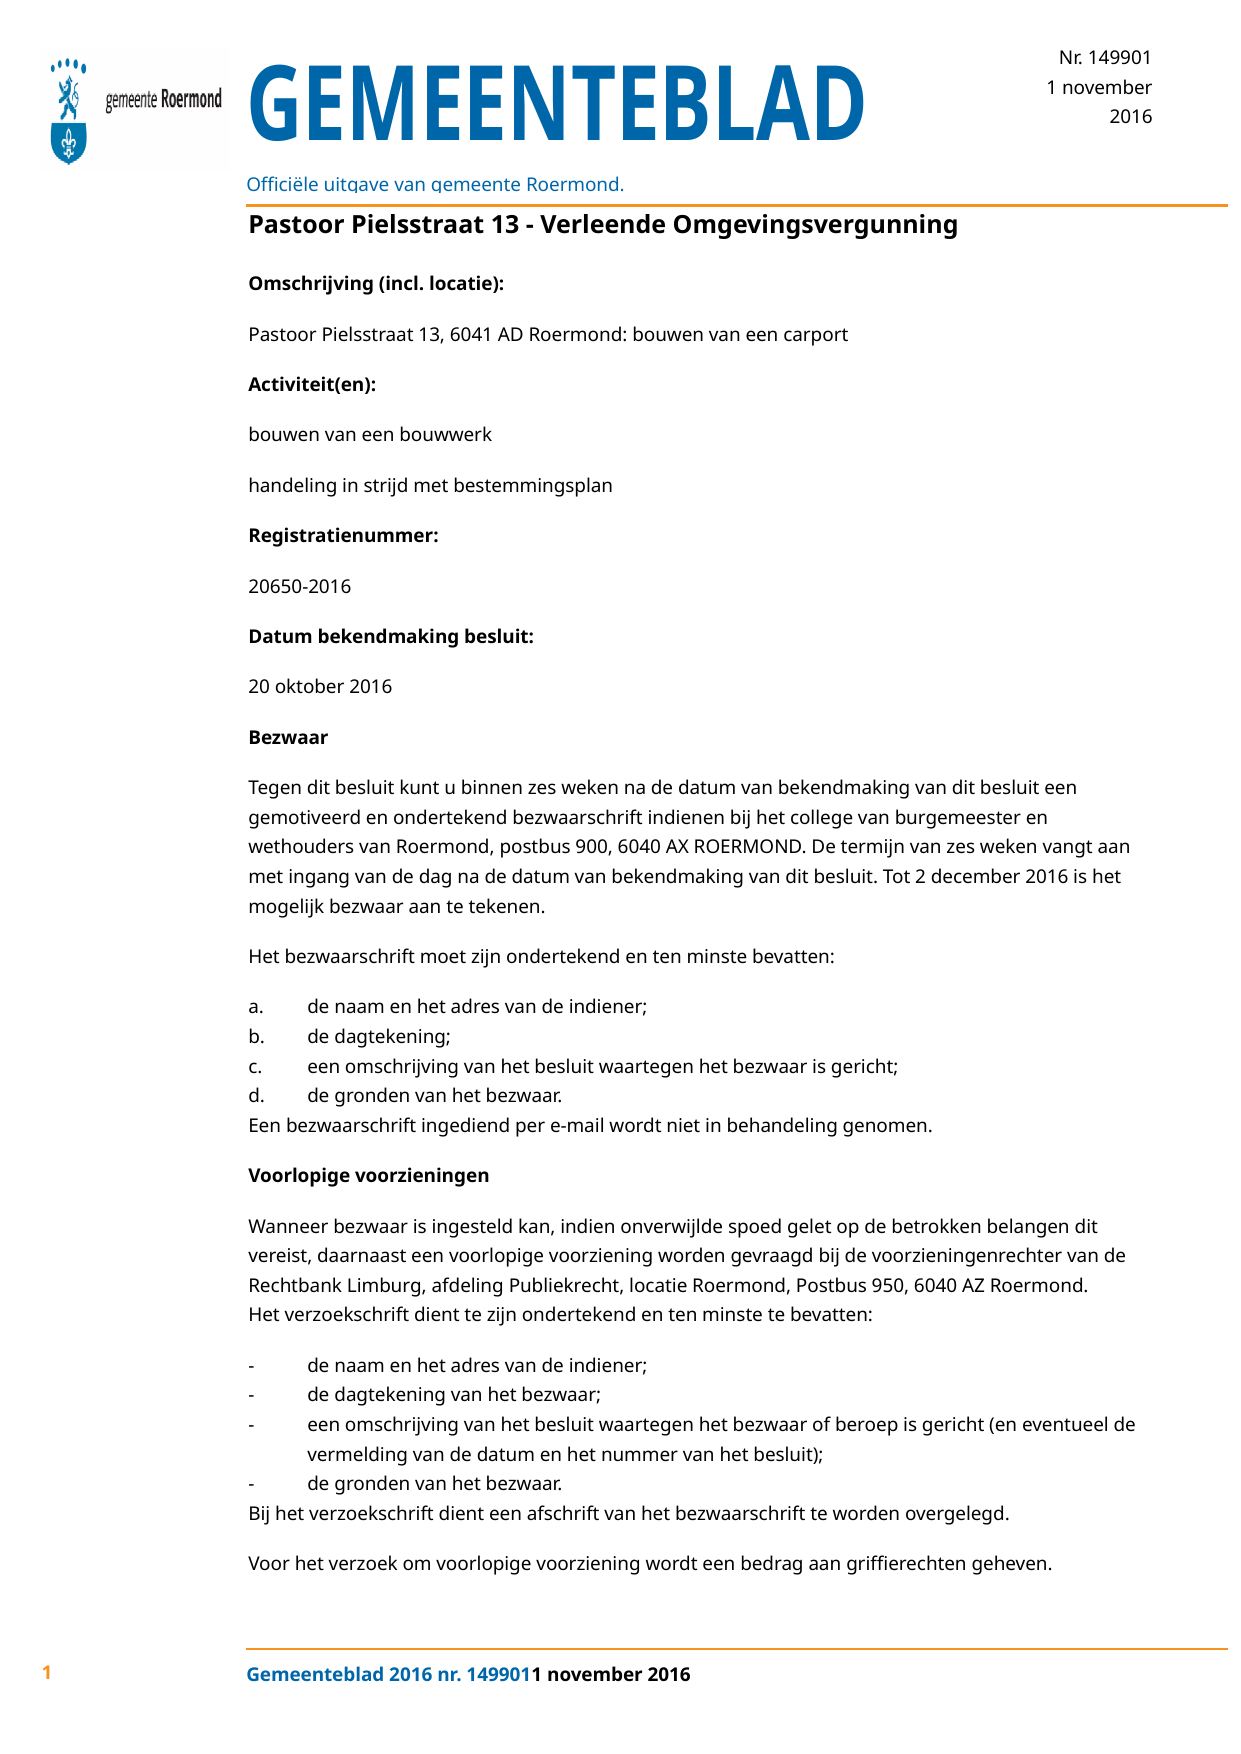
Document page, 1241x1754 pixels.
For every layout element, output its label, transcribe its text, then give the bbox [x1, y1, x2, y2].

list de gronden van het bezwaar. [248, 1082, 1152, 1108]
picture [41, 47, 231, 172]
list de dagtekening van het bezwaar; [248, 1382, 1152, 1407]
text Pastoor Pielsstraat 13, 6041 AD Roermond: bouwen van een carport [248, 321, 1152, 346]
text Bij het verzoekschrift dient een afschrift van het bezwaarschrift te worden overgelegd. [248, 1500, 1152, 1526]
text 20 oktober 2016 [248, 674, 1152, 699]
text Datum bekendmaking besluit: [248, 623, 1152, 649]
list een omschrijving van het besluit waartegen het bezwaar is gericht; [248, 1053, 1152, 1078]
text Voorlopige voorzieningen [248, 1162, 1152, 1188]
text Activiteit(en): [248, 371, 1152, 397]
text Een bezwaarschrift ingediend per e-mail wordt niet in behandeling genomen. [248, 1112, 1152, 1138]
text Wanneer bezwaar is ingesteld kan, indien onverwijlde spoed gelet op de betrokken belangen dit vereist, daarnaast een voorlopige voorziening worden gevraagd bij de voorzieningenrechter van de Rechtbank Limburg, afdeling Publiekrecht, locatie Roermond, Postbus 950, 6040 AZ Roermond. Het verzoekschrift dient te zijn ondertekend en ten minste te bevatten: [248, 1213, 1152, 1327]
text Omschrijving (incl. locatie): [248, 270, 1152, 296]
text Tegen dit besluit kunt u binnen zes weken na de datum van bekendmaking van dit besluit een gemotiveerd en ondertekend bezwaarschrift indienen bij het college van burgemeester en wethouders van Roermond, postbus 900, 6040 AX ROERMOND. De termijn van zes weken vangt aan met ingang van de dag na de datum van bekendmaking van dit besluit. Tot 2 december 2016 is het mogelijk bezwaar aan te tekenen. [248, 774, 1152, 918]
text Voor het verzoek om voorlopige voorziening wordt een bedrag aan griffierechten geheven. [248, 1550, 1152, 1576]
text handeling in strijd met bestemmingsplan [248, 472, 1152, 498]
text bouwen van een bouwwerk [248, 422, 1152, 447]
list de dagtekening; [248, 1023, 1152, 1049]
text Bezwaar [248, 724, 1152, 750]
text 20650-2016 [248, 573, 1152, 598]
list een omschrijving van het besluit waartegen het bezwaar of beroep is gericht (en eventueel de vermelding van de datum en het nummer van het besluit); [248, 1411, 1152, 1466]
text Het bezwaarschrift moet zijn ondertekend en ten minste bevatten: [248, 943, 1152, 969]
text Registratienummer: [248, 522, 1152, 548]
text Pastoor Pielsstraat 13 - Verleende Omgevingsvergunning [248, 207, 1152, 241]
list de gronden van het bezwaar. [248, 1470, 1152, 1496]
list de naam en het adres van de indiener; [248, 1352, 1152, 1378]
list de naam en het adres van de indiener; [248, 994, 1152, 1019]
